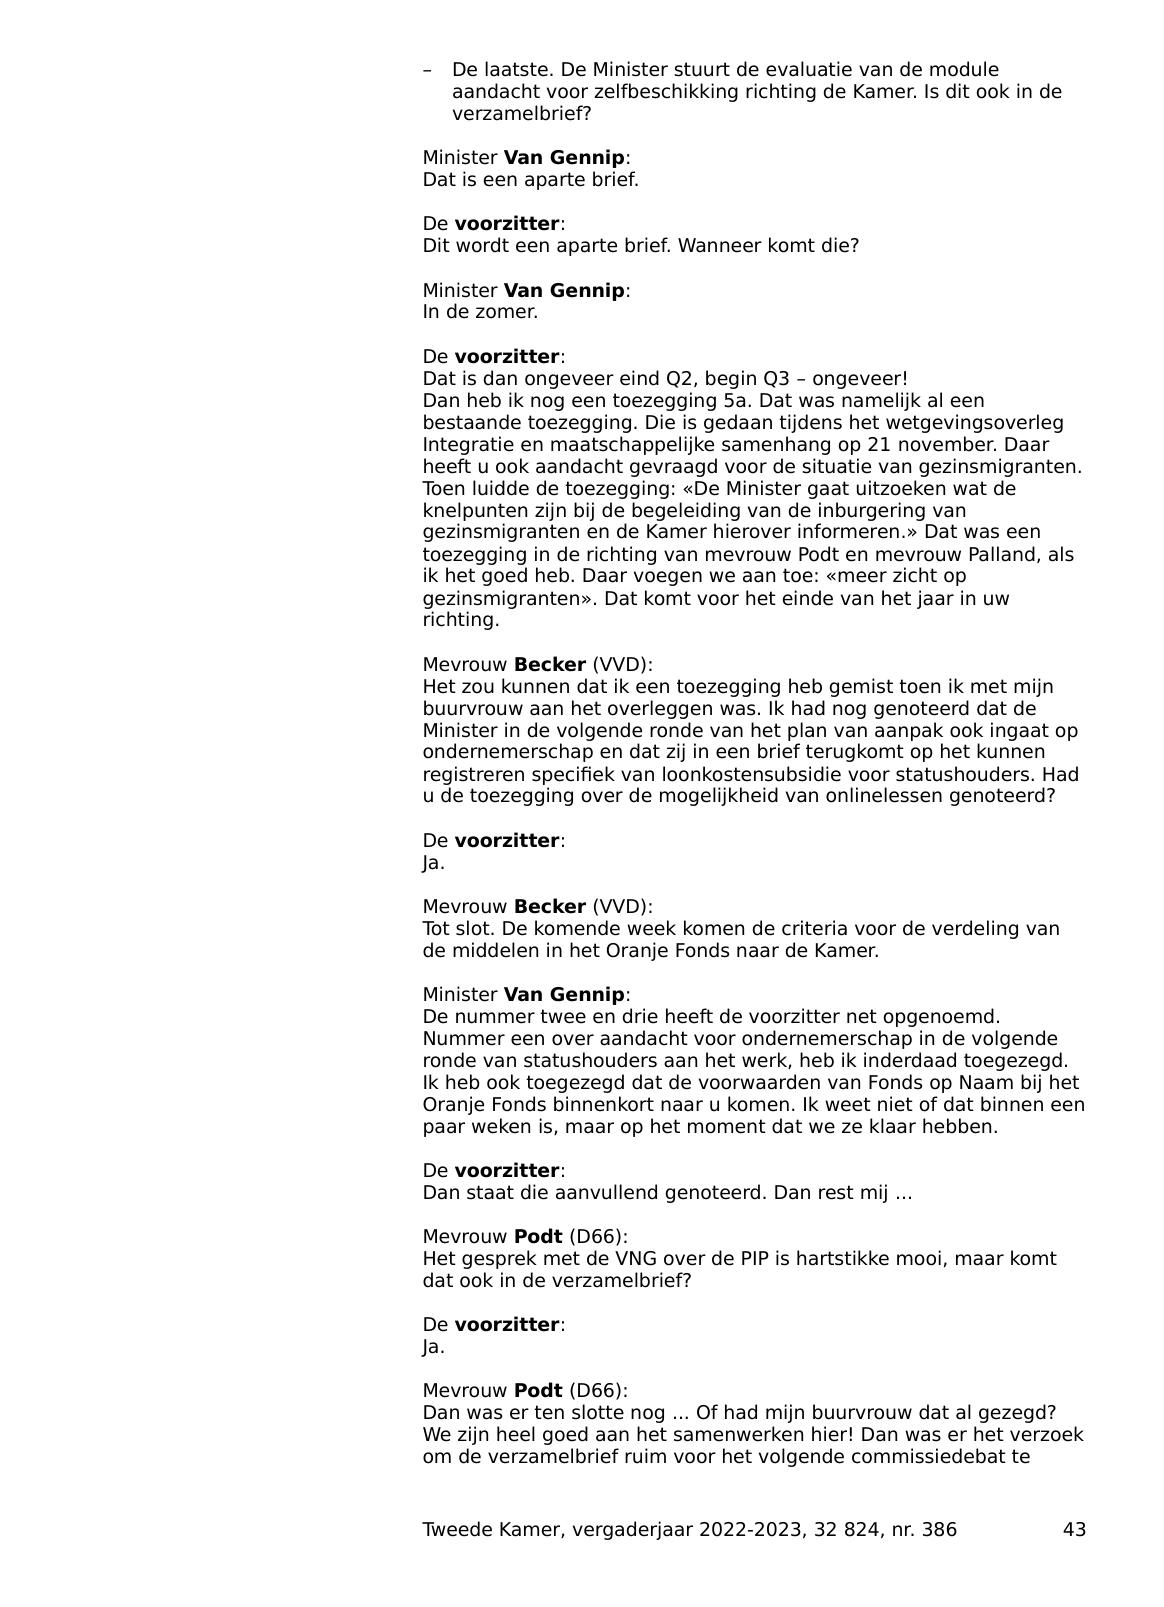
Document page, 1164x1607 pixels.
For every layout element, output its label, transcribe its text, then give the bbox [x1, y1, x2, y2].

text Dan heb ik nog een toezegging 5a. Dat was namelijk al een bestaande toezegging. Die is gedaan tijdens het wetgevingsoverleg Integratie en maatschappelijke samenhang op 21 november. Daar heeft u ook aandacht gevraagd voor de situatie van gezinsmigranten. [422, 389, 1087, 477]
text Tot slot. De komende week komen de criteria voor de verdeling van de middelen in het Oranje Fonds naar de Kamer. [422, 918, 1087, 962]
text De voorzitter: [422, 1160, 1087, 1182]
text Toen luidde de toezegging: «De Minister gaat uitzoeken wat de knelpunten zijn bij de begeleiding van de inburgering van gezinsmigranten en de Kamer hierover informeren.» Dat was een toezegging in de richting van mevrouw Podt en mevrouw Palland, als ik het goed heb. Daar voegen we aan toe: «meer zicht op gezinsmigranten». Dat komt voor het einde van het jaar in uw richting. [422, 477, 1087, 631]
text Minister Van Gennip: [422, 279, 1087, 301]
text Mevrouw Becker (VVD): [422, 896, 1087, 918]
text De voorzitter: [422, 346, 1087, 368]
text Mevrouw Podt (D66): [422, 1380, 1087, 1402]
text Minister Van Gennip: [422, 147, 1087, 169]
text Minister Van Gennip: [422, 984, 1087, 1006]
text Ja. [422, 1336, 1087, 1358]
text Het zou kunnen dat ik een toezegging heb gemist toen ik met mijn buurvrouw aan het overleggen was. Ik had nog genoteerd dat de Minister in de volgende ronde van het plan van aanpak ook ingaat op ondernemerschap en dat zij in een brief terugkomt op het kunnen registreren specifiek van loonkostensubsidie voor statushouders. Had u de toezegging over de mogelijkheid van onlinelessen genoteerd? [422, 676, 1087, 807]
text Dan staat die aanvullend genoteerd. Dan rest mij ... [422, 1182, 1087, 1204]
text Het gesprek met de VNG over de PIP is hartstikke mooi, maar komt dat ook in de verzamelbrief? [422, 1248, 1087, 1292]
text – De laatste. De Minister stuurt de evaluatie van de module aandacht voor zelfbeschikking richting de Kamer. Is dit ook in de verzamelbrief? [422, 59, 1087, 125]
text In de zomer. [422, 301, 1087, 323]
text Mevrouw Becker (VVD): [422, 653, 1087, 676]
text Dat is dan ongeveer eind Q2, begin Q3 – ongeveer! [422, 368, 1087, 389]
text Mevrouw Podt (D66): [422, 1226, 1087, 1248]
text De voorzitter: [422, 213, 1087, 235]
text Dit wordt een aparte brief. Wanneer komt die? [422, 235, 1087, 257]
text De voorzitter: [422, 1314, 1087, 1336]
text De voorzitter: [422, 829, 1087, 852]
text De nummer twee en drie heeft de voorzitter net opgenoemd. Nummer een over aandacht voor ondernemerschap in de volgende ronde van statushouders aan het werk, heb ik inderdaad toegezegd. Ik heb ook toegezegd dat de voorwaarden van Fonds op Naam bij het Oranje Fonds binnenkort naar u komen. Ik weet niet of dat binnen een paar weken is, maar op het moment dat we ze klaar hebben. [422, 1006, 1087, 1138]
text Dan was er ten slotte nog ... Of had mijn buurvrouw dat al gezegd? We zijn heel goed aan het samenwerken hier! Dan was er het verzoek om de verzamelbrief ruim voor het volgende commissiedebat te [422, 1402, 1087, 1468]
text Dat is een aparte brief. [422, 169, 1087, 191]
text Ja. [422, 852, 1087, 873]
